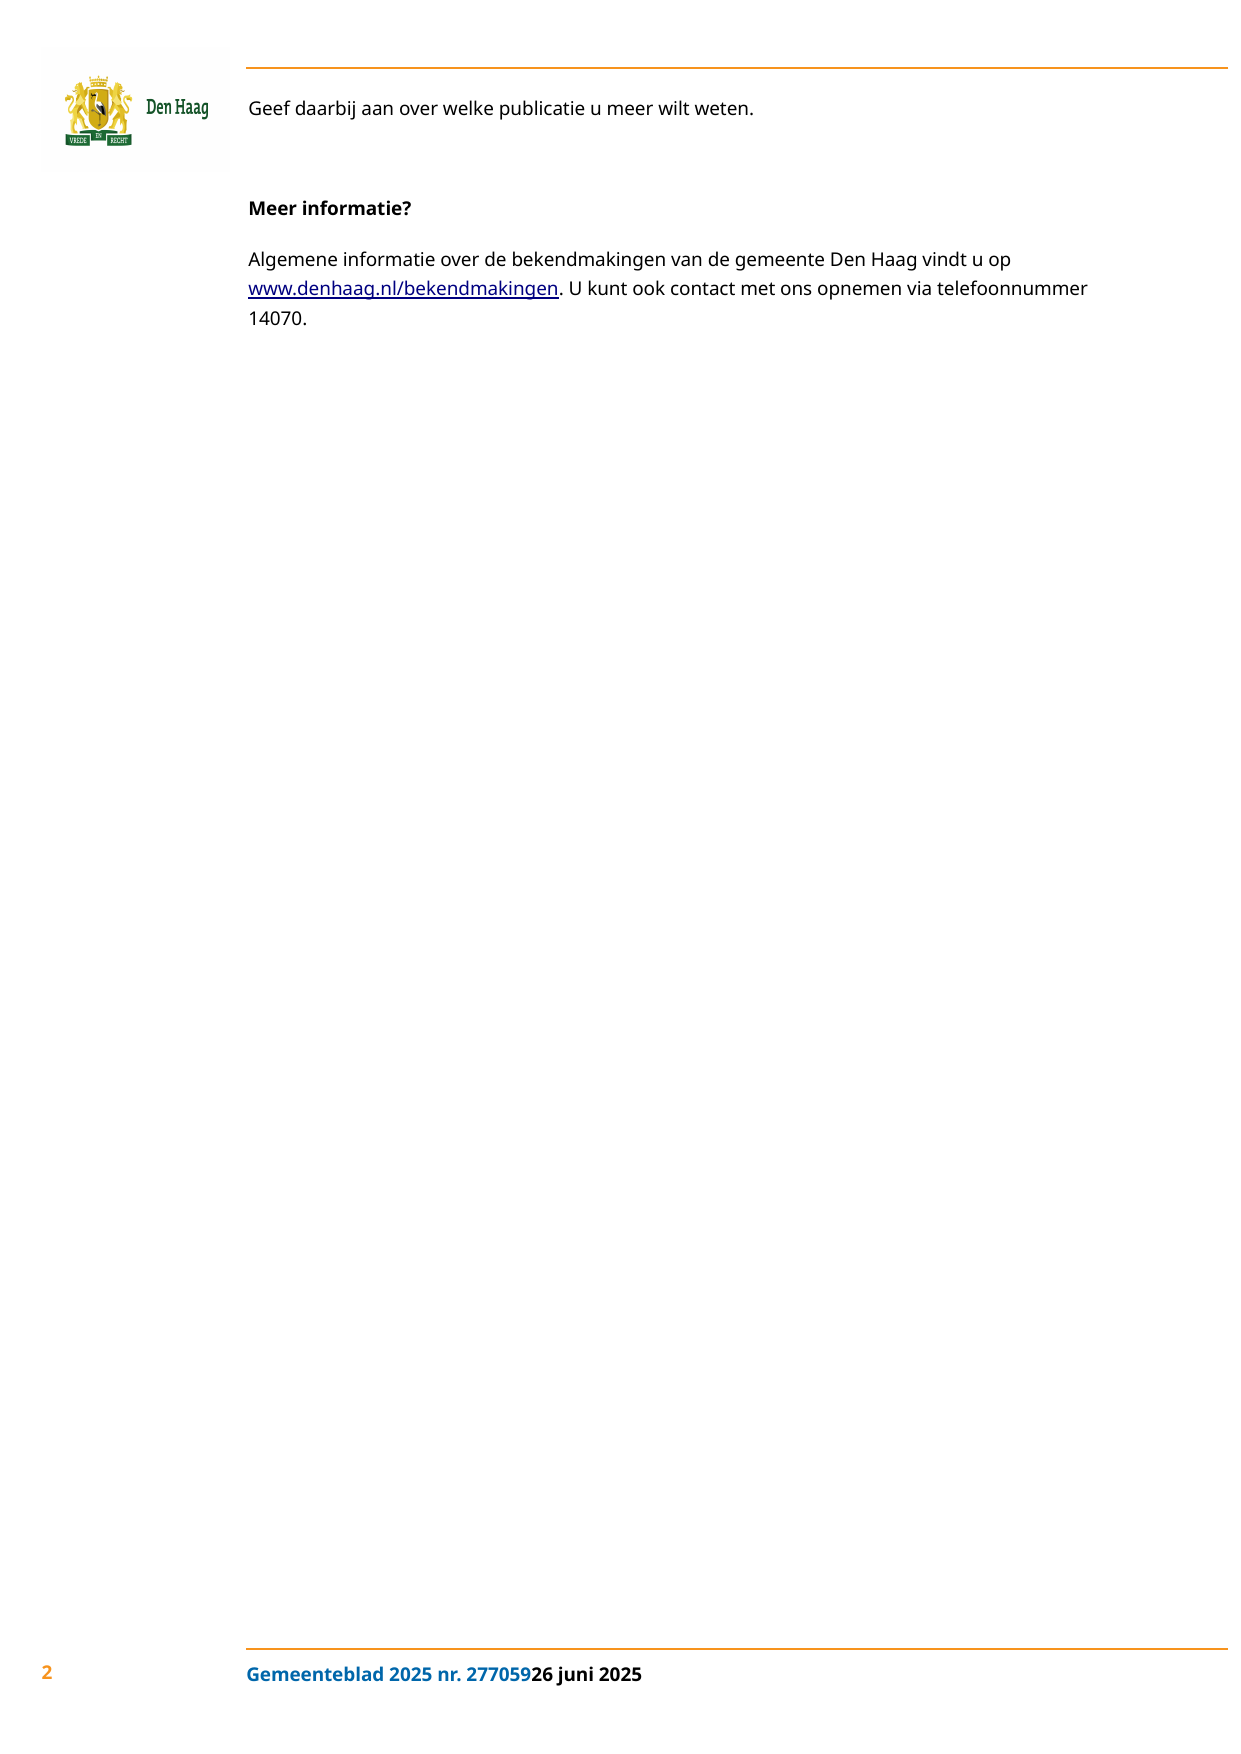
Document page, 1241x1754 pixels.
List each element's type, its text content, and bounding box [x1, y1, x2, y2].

text Geef daarbij aan over welke publicatie u meer wilt weten. [248, 95, 1152, 121]
text Meer informatie? [248, 196, 1152, 221]
picture [41, 47, 231, 172]
text Algemene informatie over de bekendmakingen van de gemeente Den Haag vindt u op www.denhaag.nl/bekendmakingen. U kunt ook contact met ons opnemen via telefoonnummer 14070. [248, 246, 1152, 331]
